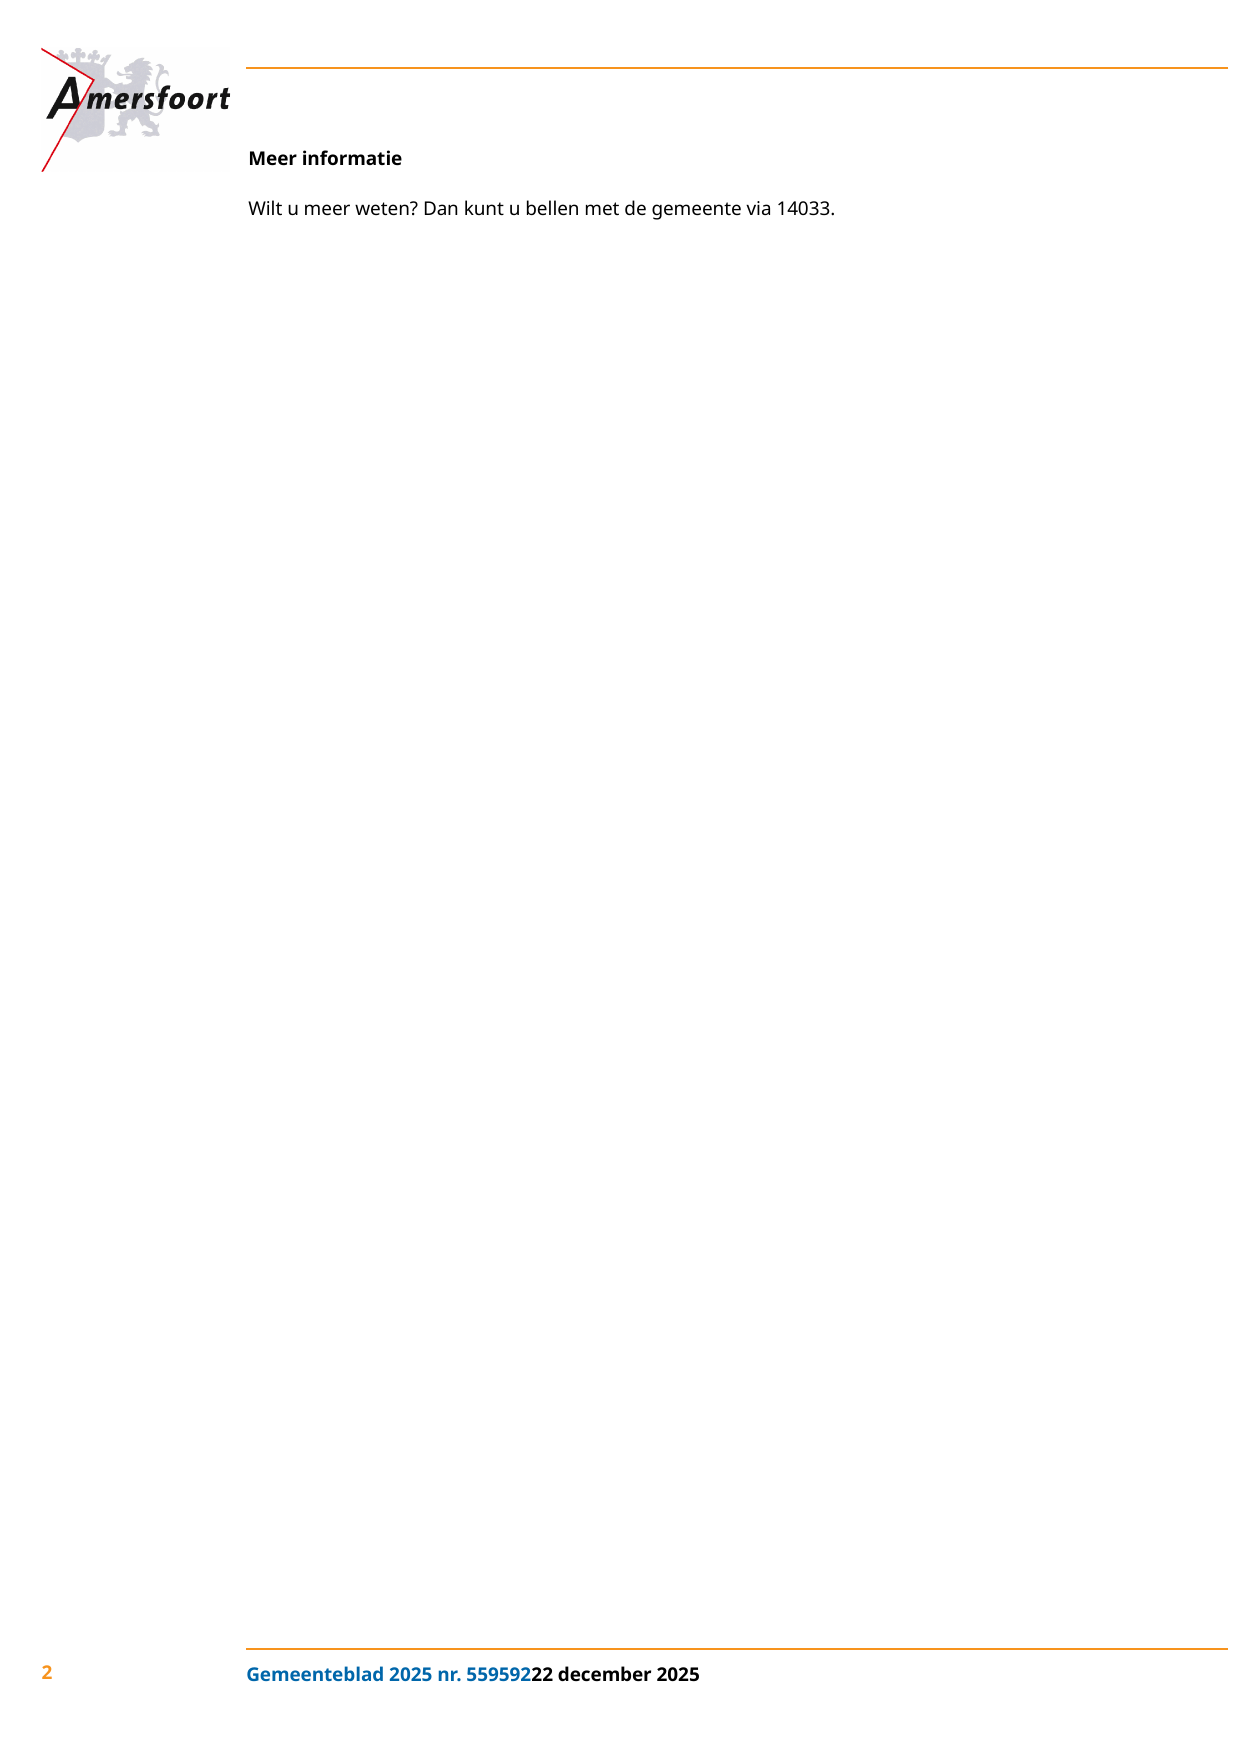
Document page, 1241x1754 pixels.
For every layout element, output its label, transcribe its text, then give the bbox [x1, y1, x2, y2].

picture [41, 47, 231, 172]
text Meer informatie [248, 145, 1152, 171]
text Wilt u meer weten? Dan kunt u bellen met de gemeente via 14033. [248, 196, 1152, 221]
